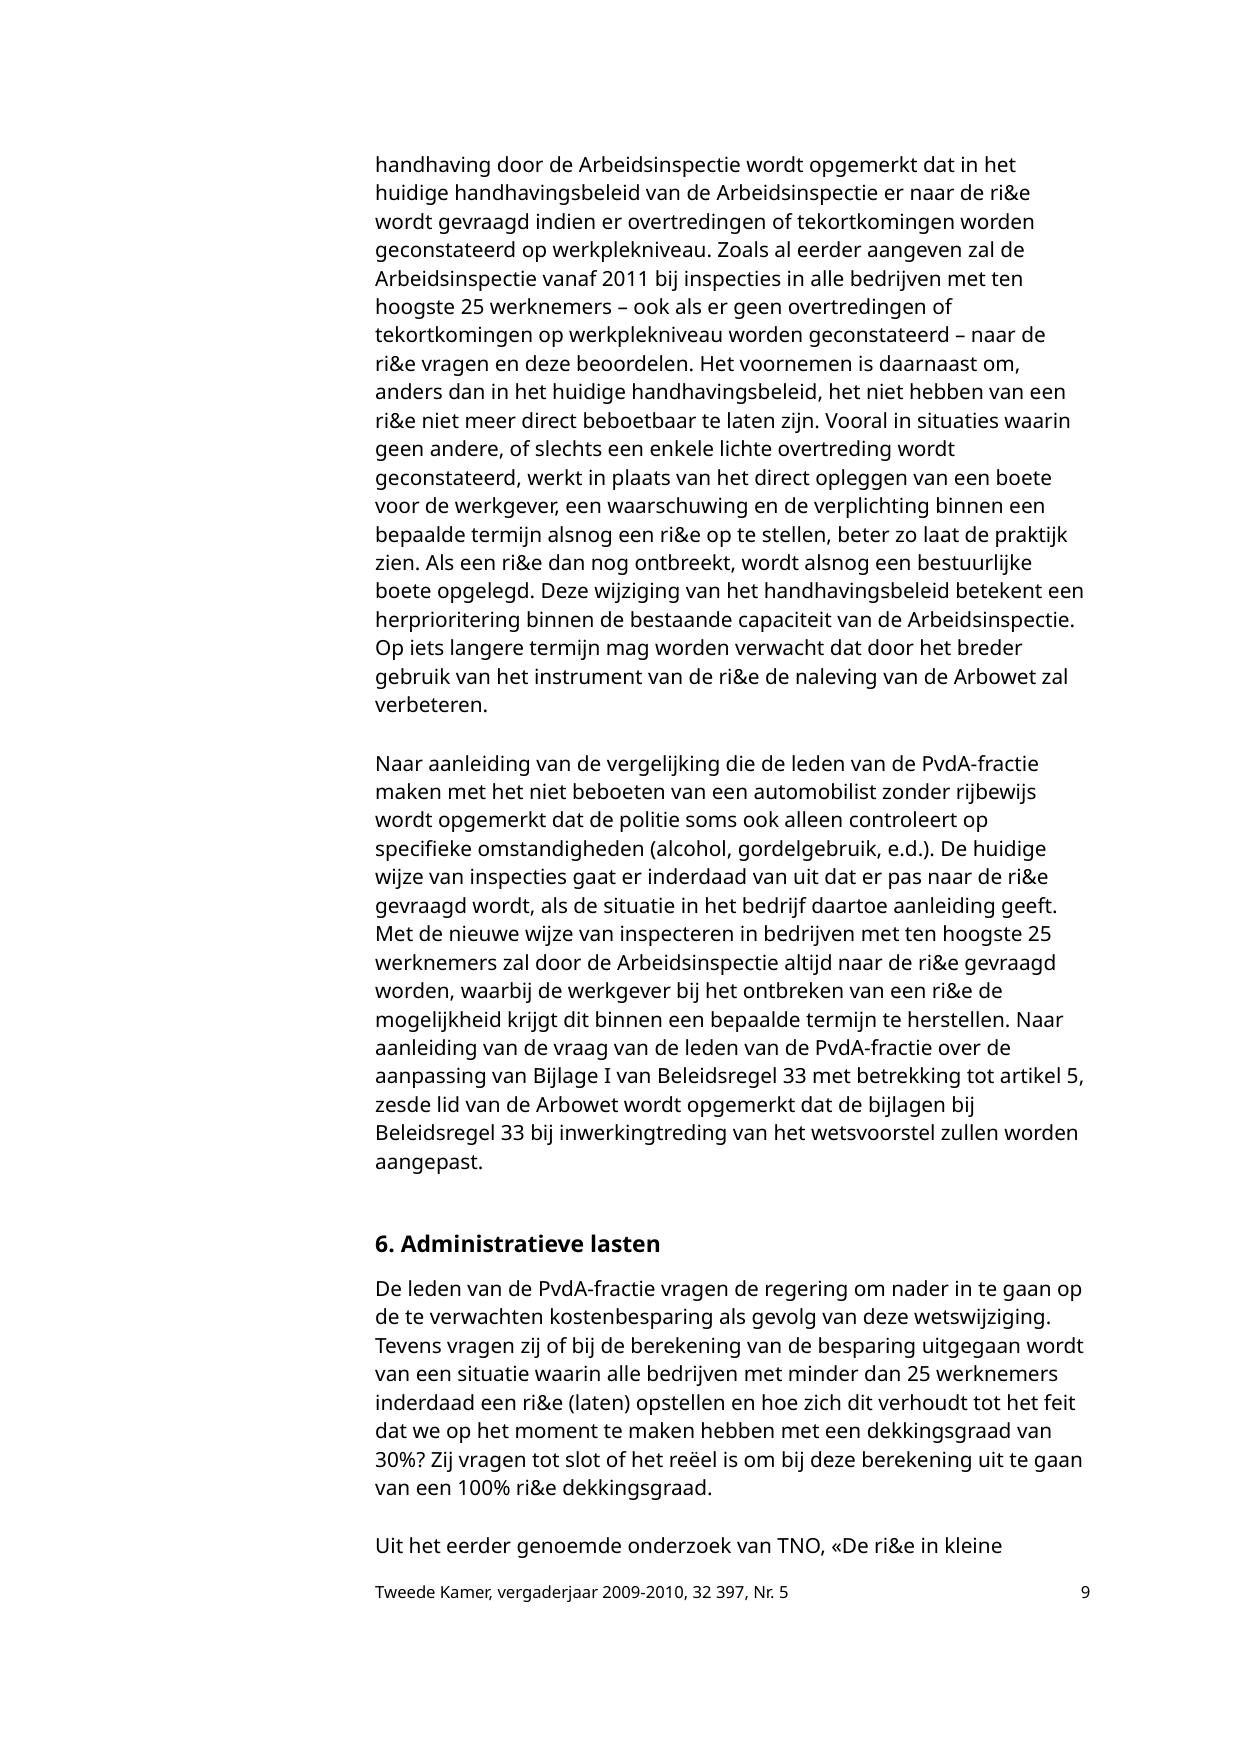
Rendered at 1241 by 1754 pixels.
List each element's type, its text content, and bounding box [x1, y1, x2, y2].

subtitle 6. Administratieve lasten [375, 1228, 1090, 1259]
text Naar aanleiding van de vergelijking die de leden van de PvdA-fractie maken met het niet beboeten van een automobilist zonder rijbewijs wordt opgemerkt dat de politie soms ook alleen controleert op specifieke omstandigheden (alcohol, gordelgebruik, e.d.). De huidige wijze van inspecties gaat er inderdaad van uit dat er pas naar de ri&e gevraagd wordt, als de situatie in het bedrijf daartoe aanleiding geeft. Met de nieuwe wijze van inspecteren in bedrijven met ten hoogste 25 werknemers zal door de Arbeidsinspectie altijd naar de ri&e gevraagd worden, waarbij de werkgever bij het ontbreken van een ri&e de mogelijkheid krijgt dit binnen een bepaalde termijn te herstellen. Naar aanleiding van de vraag van de leden van de PvdA-fractie over de aanpassing van Bijlage I van Beleidsregel 33 met betrekking tot artikel 5, zesde lid van de Arbowet wordt opgemerkt dat de bijlagen bij Beleidsregel 33 bij inwerkingtreding van het wetsvoorstel zullen worden aangepast. [375, 749, 1090, 1175]
text handhaving door de Arbeidsinspectie wordt opgemerkt dat in het huidige handhavingsbeleid van de Arbeidsinspectie er naar de ri&e wordt gevraagd indien er overtredingen of tekortkomingen worden geconstateerd op werkplekniveau. Zoals al eerder aangeven zal de Arbeidsinspectie vanaf 2011 bij inspecties in alle bedrijven met ten hoogste 25 werknemers – ook als er geen overtredingen of tekortkomingen op werkplekniveau worden geconstateerd – naar de ri&e vragen en deze beoordelen. Het voornemen is daarnaast om, anders dan in het huidige handhavingsbeleid, het niet hebben van een ri&e niet meer direct beboetbaar te laten zijn. Vooral in situaties waarin geen andere, of slechts een enkele lichte overtreding wordt geconstateerd, werkt in plaats van het direct opleggen van een boete voor de werkgever, een waarschuwing en de verplichting binnen een bepaalde termijn alsnog een ri&e op te stellen, beter zo laat de praktijk zien. Als een ri&e dan nog ontbreekt, wordt alsnog een bestuurlijke boete opgelegd. Deze wijziging van het handhavingsbeleid betekent een herprioritering binnen de bestaande capaciteit van de Arbeidsinspectie. Op iets langere termijn mag worden verwacht dat door het breder gebruik van het instrument van de ri&e de naleving van de Arbowet zal verbeteren. [375, 150, 1090, 719]
text Uit het eerder genoemde onderzoek van TNO, «De ri&e in kleine [375, 1532, 1090, 1560]
text De leden van de PvdA-fractie vragen de regering om nader in te gaan op de te verwachten kostenbesparing als gevolg van deze wetswijziging. Tevens vragen zij of bij de berekening van de besparing uitgegaan wordt van een situatie waarin alle bedrijven met minder dan 25 werknemers inderdaad een ri&e (laten) opstellen en hoe zich dit verhoudt tot het feit dat we op het moment te maken hebben met een dekkingsgraad van 30%? Zij vragen tot slot of het reëel is om bij deze berekening uit te gaan van een 100% ri&e dekkingsgraad. [375, 1274, 1090, 1502]
